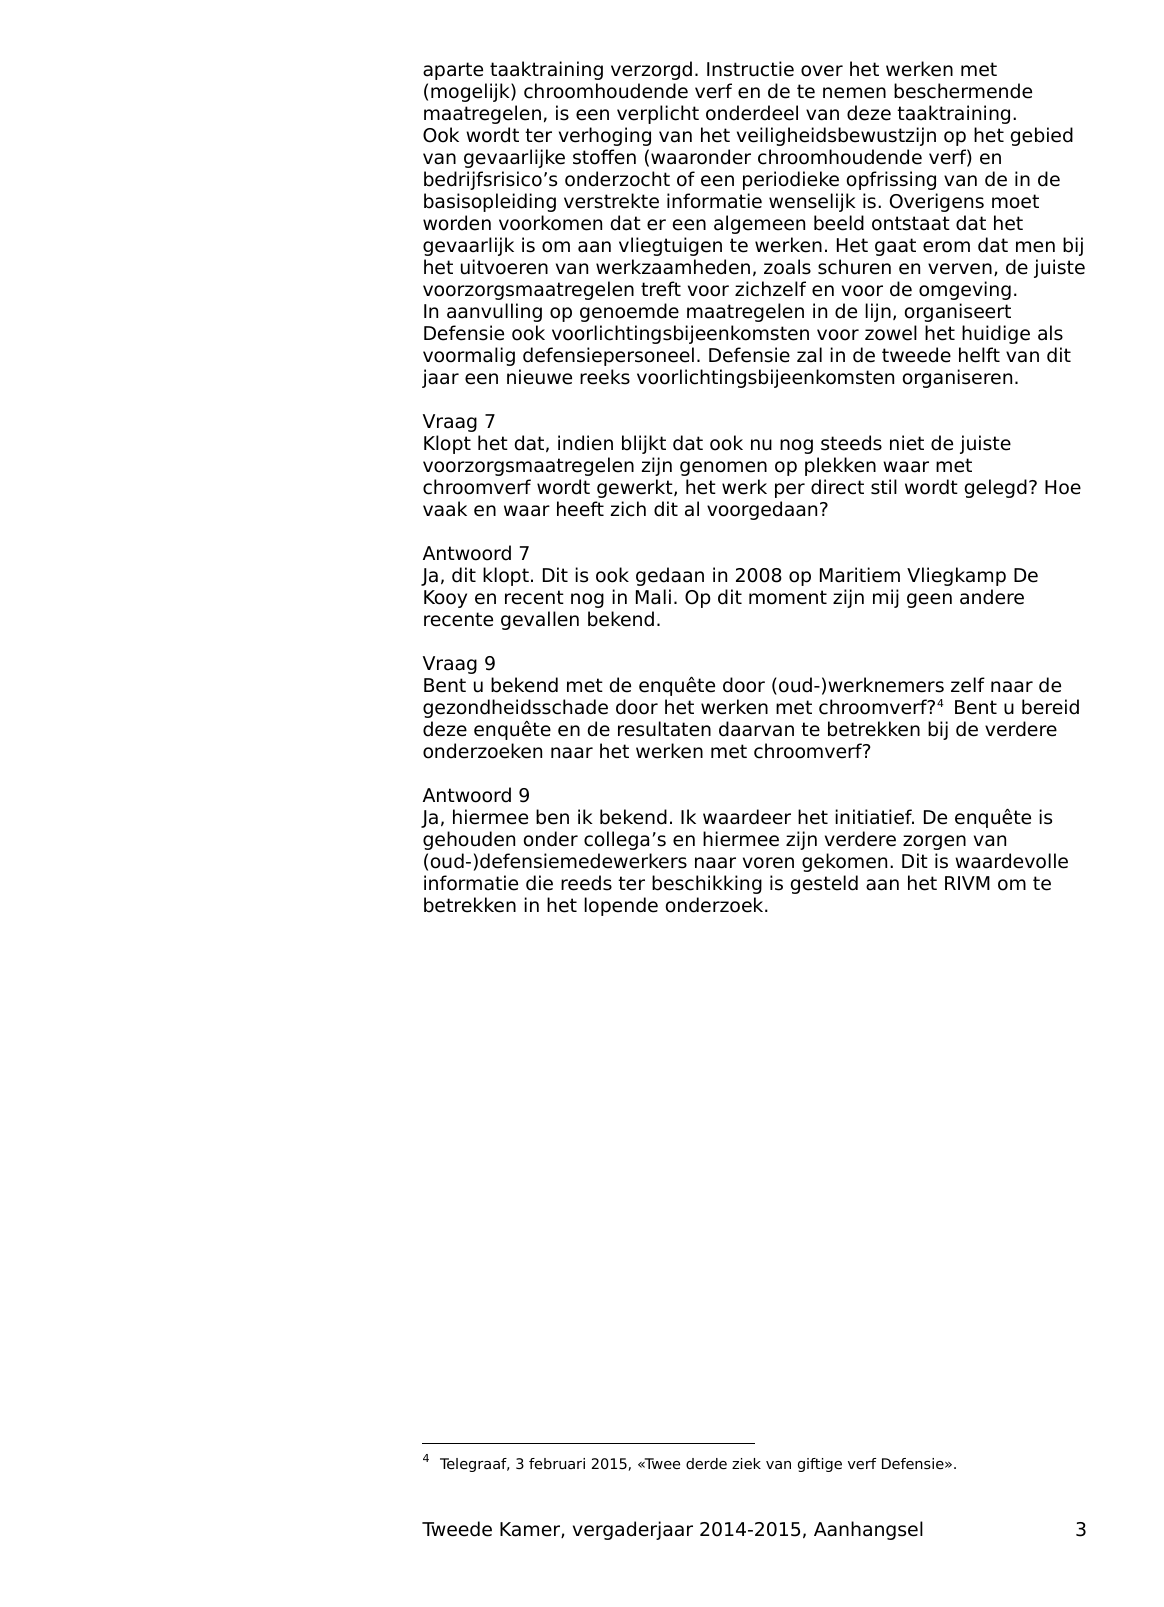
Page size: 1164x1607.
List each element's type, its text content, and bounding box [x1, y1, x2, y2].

text Telegraaf, 3 februari 2015, «Twee derde ziek van giftige verf Defensie». [422, 1452, 1087, 1474]
text Vraag 9 [422, 653, 1087, 675]
text Bent u bekend met de enquête door (oud-)werknemers zelf naar de gezondheidsschade door het werken met chroomverf? Bent u bereid deze enquête en de resultaten daarvan te betrekken bij de verdere onderzoeken naar het werken met chroomverf? [422, 675, 1087, 763]
text Klopt het dat, indien blijkt dat ook nu nog steeds niet de juiste voorzorgsmaatregelen zijn genomen op plekken waar met chroomverf wordt gewerkt, het werk per direct stil wordt gelegd? Hoe vaak en waar heeft zich dit al voorgedaan? [422, 433, 1087, 521]
text Vraag 7 [422, 411, 1087, 433]
text In aanvulling op genoemde maatregelen in de lijn, organiseert Defensie ook voorlichtingsbijeenkomsten voor zowel het huidige als voormalig defensiepersoneel. Defensie zal in de tweede helft van dit jaar een nieuwe reeks voorlichtingsbijeenkomsten organiseren. [422, 301, 1087, 389]
text Antwoord 7 [422, 543, 1087, 565]
text Ja, hiermee ben ik bekend. Ik waardeer het initiatief. De enquête is gehouden onder collega’s en hiermee zijn verdere zorgen van (oud-)defensiemedewerkers naar voren gekomen. Dit is waardevolle informatie die reeds ter beschikking is gesteld aan het RIVM om te betrekken in het lopende onderzoek. [422, 807, 1087, 917]
text Ja, dit klopt. Dit is ook gedaan in 2008 op Maritiem Vliegkamp De Kooy en recent nog in Mali. Op dit moment zijn mij geen andere recente gevallen bekend. [422, 565, 1087, 631]
text Ook wordt ter verhoging van het veiligheidsbewustzijn op het gebied van gevaarlijke stoffen (waaronder chroomhoudende verf) en bedrijfsrisico’s onderzocht of een periodieke opfrissing van de in de basisopleiding verstrekte informatie wenselijk is. Overigens moet worden voorkomen dat er een algemeen beeld ontstaat dat het gevaarlijk is om aan vliegtuigen te werken. Het gaat erom dat men bij het uitvoeren van werkzaamheden, zoals schuren en verven, de juiste voorzorgsmaatregelen treft voor zichzelf en voor de omgeving. [422, 125, 1087, 301]
text aparte taaktraining verzorgd. Instructie over het werken met (mogelijk) chroomhoudende verf en de te nemen beschermende maatregelen, is een verplicht onderdeel van deze taaktraining. [422, 59, 1087, 125]
text Antwoord 9 [422, 785, 1087, 807]
